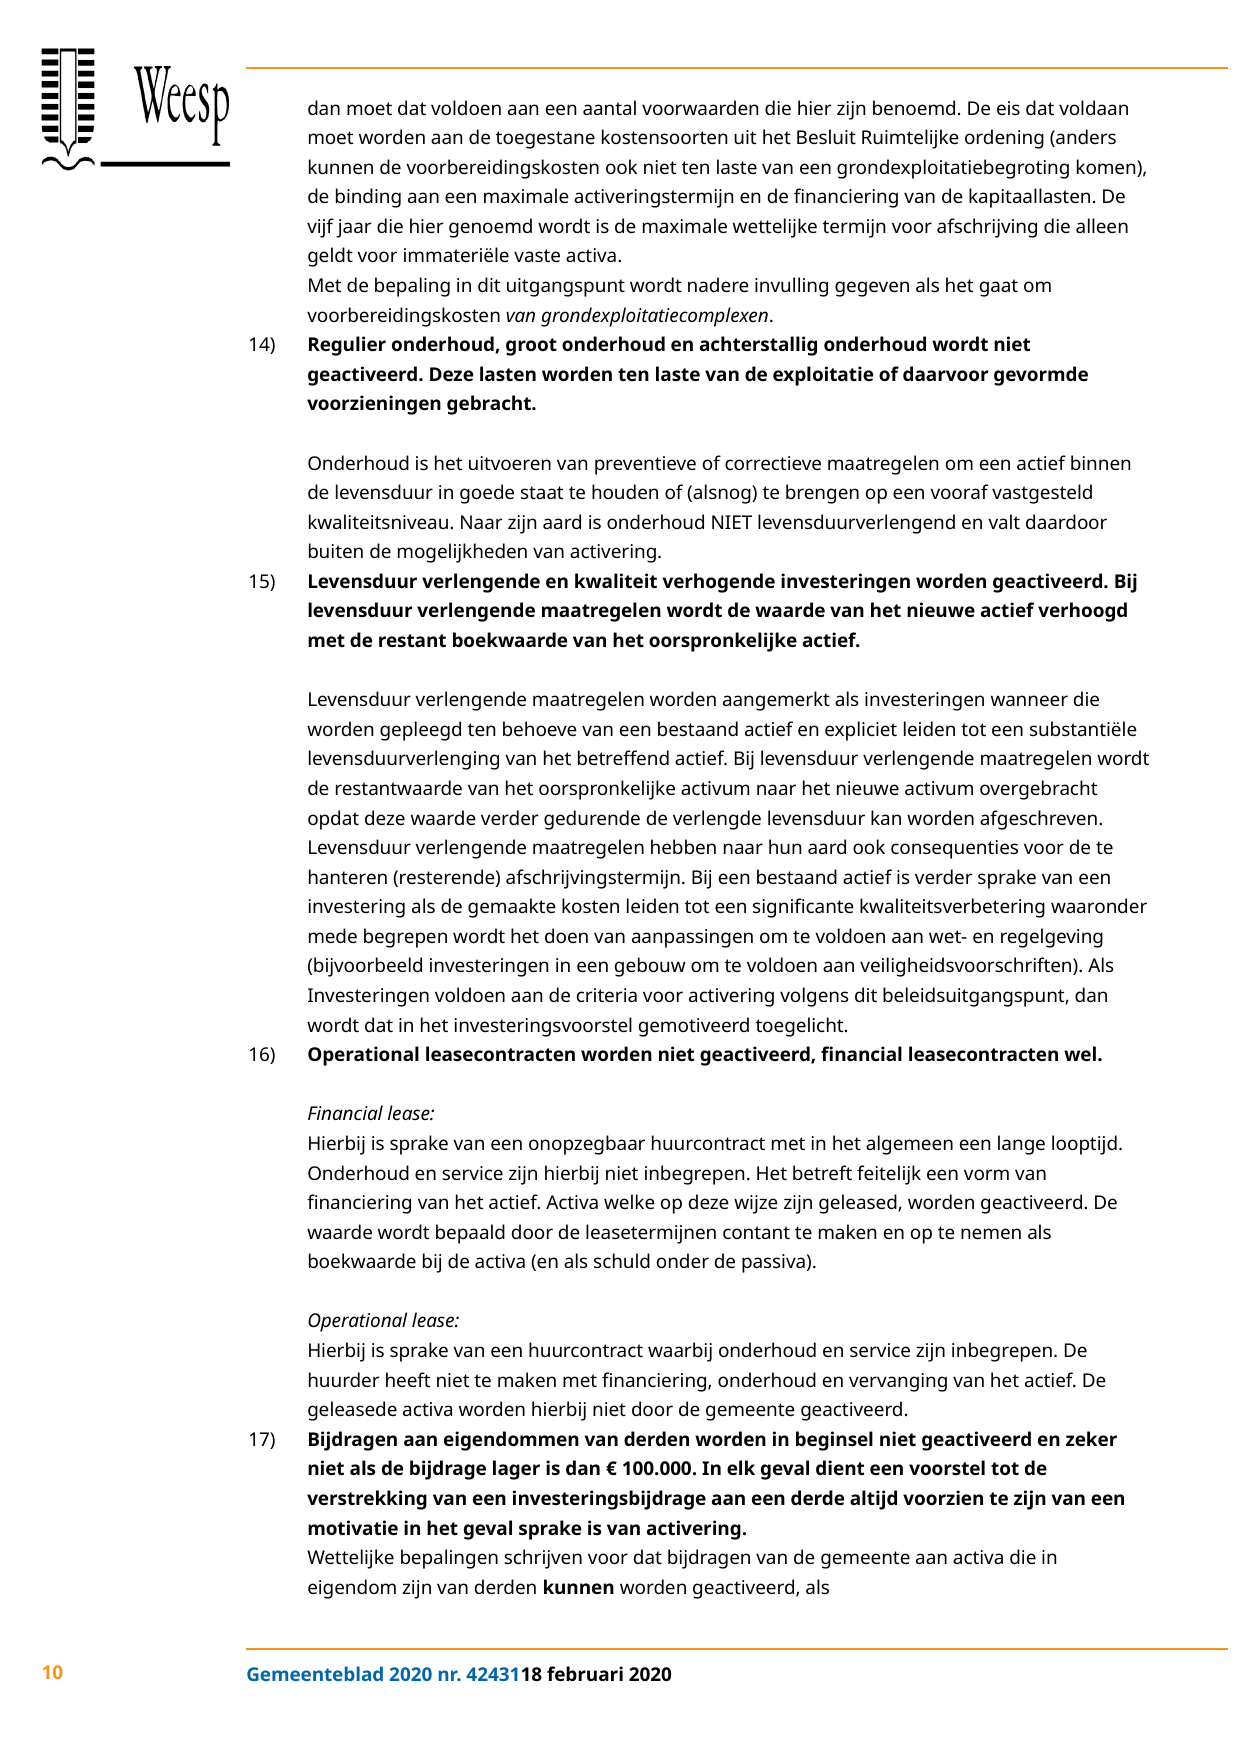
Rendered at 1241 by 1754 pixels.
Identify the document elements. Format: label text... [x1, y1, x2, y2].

list Hierbij is sprake van een onopzegbaar huurcontract met in het algemeen een lange looptijd. Onderhoud en service zijn hierbij niet inbegrepen. Het betreft feitelijk een vorm van financiering van het actief. Activa welke op deze wijze zijn geleased, worden geactiveerd. De waarde wordt bepaald door de leasetermijnen contant te maken en op te nemen als boekwaarde bij de activa (en als schuld onder de passiva). [248, 1130, 1152, 1274]
list Wettelijke bepalingen schrijven voor dat bijdragen van de gemeente aan activa die in eigendom zijn van derden kunnen worden geactiveerd, als [248, 1544, 1152, 1600]
list Levensduur verlengende maatregelen worden aangemerkt als investeringen wanneer die worden gepleegd ten behoeve van een bestaand actief en expliciet leiden tot een substantiële levensduurverlenging van het betreffend actief. Bij levensduur verlengende maatregelen wordt de restantwaarde van het oorspronkelijke activum naar het nieuwe activum overgebracht opdat deze waarde verder gedurende de verlengde levensduur kan worden afgeschreven. Levensduur verlengende maatregelen hebben naar hun aard ook consequenties voor de te hanteren (resterende) afschrijvingstermijn. Bij een bestaand actief is verder sprake van een investering als de gemaakte kosten leiden tot een significante kwaliteitsverbetering waaronder mede begrepen wordt het doen van aanpassingen om te voldoen aan wet- en regelgeving (bijvoorbeeld investeringen in een gebouw om te voldoen aan veiligheidsvoorschriften). Als Investeringen voldoen aan de criteria voor activering volgens dit beleidsuitgangspunt, dan wordt dat in het investeringsvoorstel gemotiveerd toegelicht. [248, 686, 1152, 1038]
list Onderhoud is het uitvoeren van preventieve of correctieve maatregelen om een actief binnen de levensduur in goede staat te houden of (alsnog) te brengen op een vooraf vastgesteld kwaliteitsniveau. Naar zijn aard is onderhoud NIET levensduurverlengend en valt daardoor buiten de mogelijkheden van activering. [248, 450, 1152, 564]
list Levensduur verlengende en kwaliteit verhogende investeringen worden geactiveerd. Bij levensduur verlengende maatregelen wordt de waarde van het nieuwe actief verhoogd met de restant boekwaarde van het oorspronkelijke actief. [248, 568, 1152, 653]
list Bijdragen aan eigendommen van derden worden in beginsel niet geactiveerd en zeker niet als de bijdrage lager is dan € 100.000. In elk geval dient een voorstel tot de verstrekking van een investeringsbijdrage aan een derde altijd voorzien te zijn van een motivatie in het geval sprake is van activering. [248, 1426, 1152, 1541]
list Met de bepaling in dit uitgangspunt wordt nadere invulling gegeven als het gaat om voorbereidingskosten van grondexploitatiecomplexen. [248, 272, 1152, 328]
list Operational leasecontracten worden niet geactiveerd, financial leasecontracten wel. [248, 1041, 1152, 1067]
list Hierbij is sprake van een huurcontract waarbij onderhoud en service zijn inbegrepen. De huurder heeft niet te maken met financiering, onderhoud en vervanging van het actief. De geleasede activa worden hierbij niet door de gemeente geactiveerd. [248, 1337, 1152, 1422]
list Regulier onderhoud, groot onderhoud en achterstallig onderhoud wordt niet geactiveerd. Deze lasten worden ten laste van de exploitatie of daarvoor gevormde voorzieningen gebracht. [248, 331, 1152, 416]
picture [41, 47, 231, 172]
list Financial lease: [248, 1101, 1152, 1126]
list dan moet dat voldoen aan een aantal voorwaarden die hier zijn benoemd. De eis dat voldaan moet worden aan de toegestane kostensoorten uit het Besluit Ruimtelijke ordening (anders kunnen de voorbereidingskosten ook niet ten laste van een grondexploitatiebegroting komen), de binding aan een maximale activeringstermijn en de financiering van de kapitaallasten. De vijf jaar die hier genoemd wordt is de maximale wettelijke termijn voor afschrijving die alleen geldt voor immateriële vaste activa. [248, 95, 1152, 268]
list Operational lease: [248, 1308, 1152, 1333]
